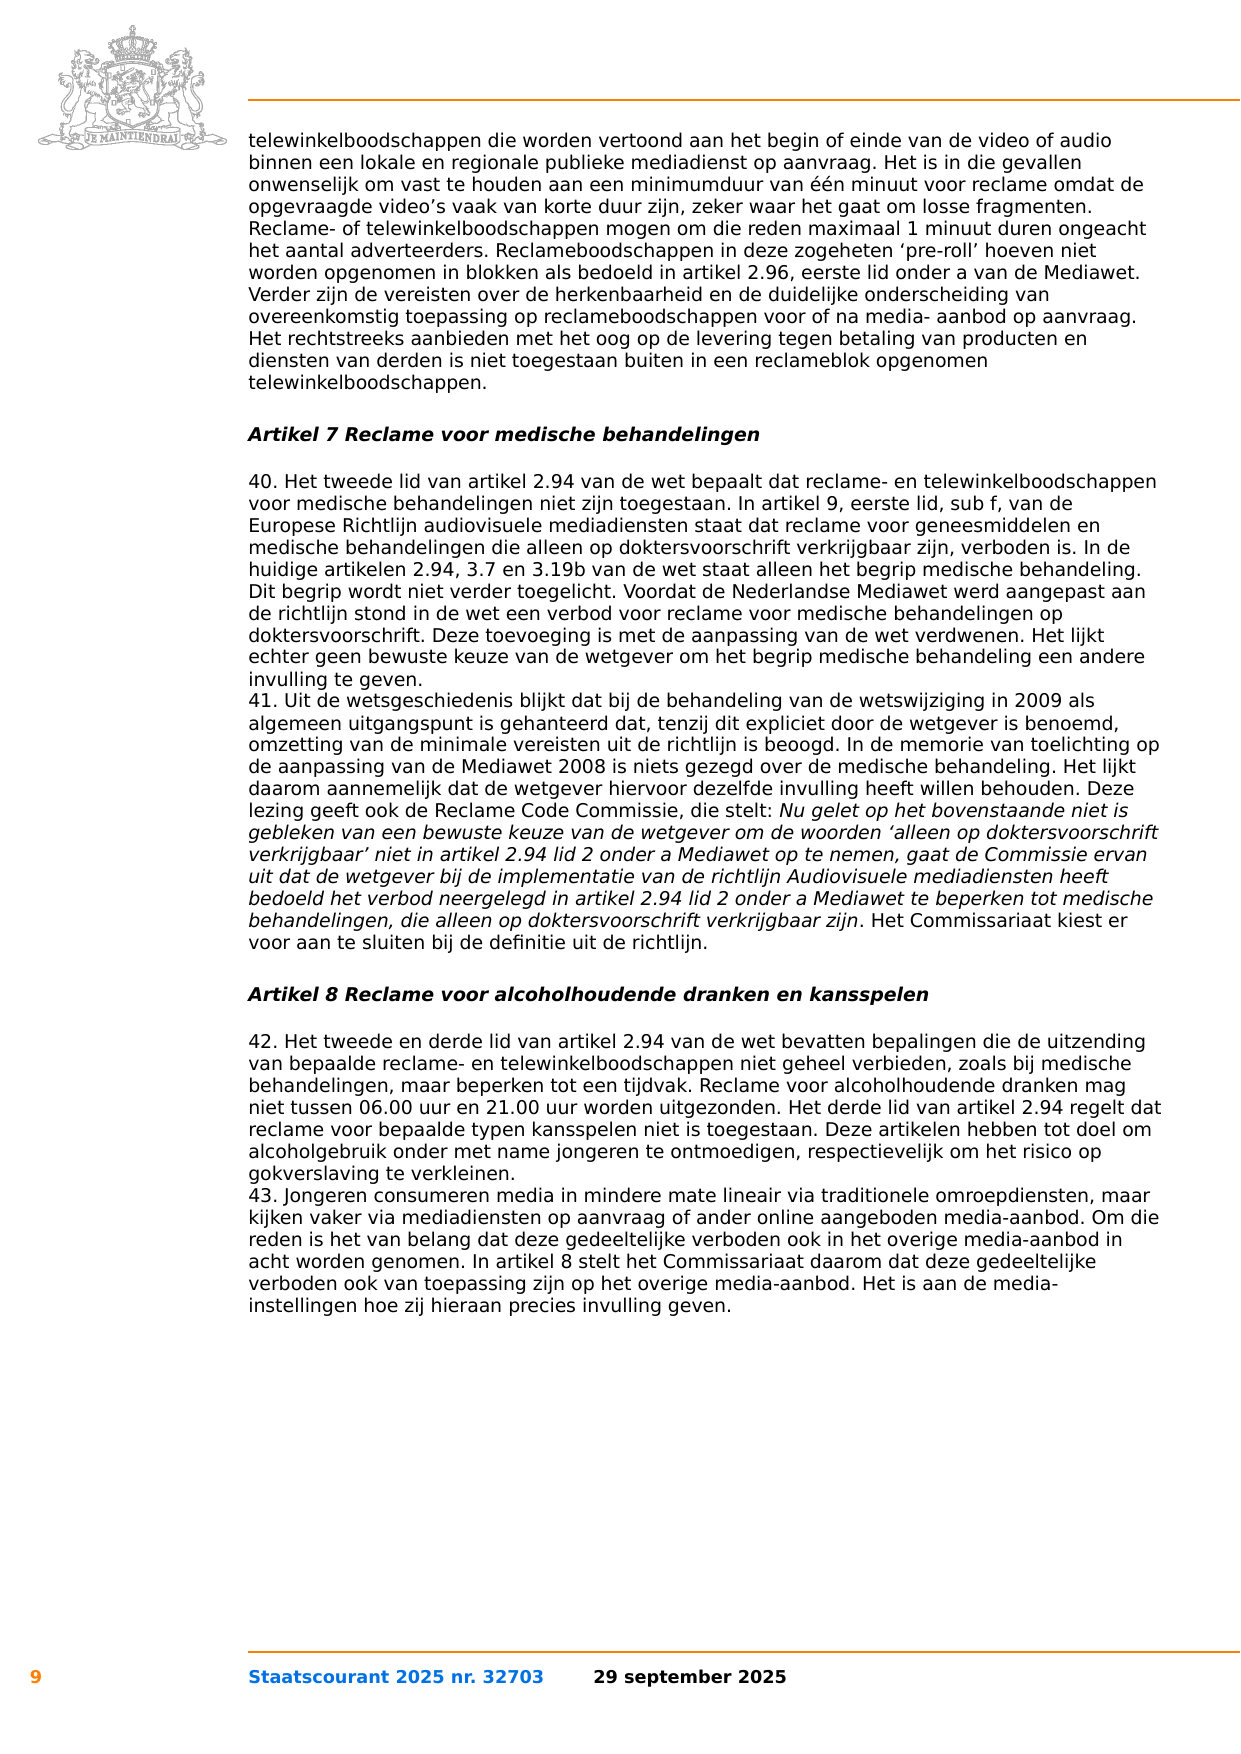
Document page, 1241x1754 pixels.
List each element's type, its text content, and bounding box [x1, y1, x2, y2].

text 43. Jongeren consumeren media in mindere mate lineair via traditionele omroepdiensten, maar kijken vaker via mediadiensten op aanvraag of ander online aangeboden media-aanbod. Om die reden is het van belang dat deze gedeeltelijke verboden ook in het overige media-aanbod in acht worden genomen. In artikel 8 stelt het Commissariaat daarom dat deze gedeeltelijke verboden ook van toepassing zijn op het overige media-aanbod. Het is aan de media- instellingen hoe zij hieraan precies invulling geven. [248, 1185, 1163, 1317]
text 41. Uit de wetsgeschiedenis blijkt dat bij de behandeling van de wetswijziging in 2009 als algemeen uitgangspunt is gehanteerd dat, tenzij dit expliciet door de wetgever is benoemd, omzetting van de minimale vereisten uit de richtlijn is beoogd. In de memorie van toelichting op de aanpassing van de Mediawet 2008 is niets gezegd over de medische behandeling. Het lijkt daarom aannemelijk dat de wetgever hiervoor dezelfde invulling heeft willen behouden. Deze lezing geeft ook de Reclame Code Commissie, die stelt: Nu gelet op het bovenstaande niet is gebleken van een bewuste keuze van de wetgever om de woorden ‘alleen op doktersvoorschrift verkrijgbaar’ niet in artikel 2.94 lid 2 onder a Mediawet op te nemen, gaat de Commissie ervan uit dat de wetgever bij de implementatie van de richtlijn Audiovisuele mediadiensten heeft bedoeld het verbod neergelegd in artikel 2.94 lid 2 onder a Mediawet te beperken tot medische behandelingen, die alleen op doktersvoorschrift verkrijgbaar zijn. Het Commissariaat kiest er voor aan te sluiten bij de definitie uit de richtlijn. [248, 690, 1163, 954]
subtitle Artikel 8 Reclame voor alcoholhoudende dranken en kansspelen [248, 984, 1163, 1006]
picture [38, 25, 227, 150]
text 42. Het tweede en derde lid van artikel 2.94 van de wet bevatten bepalingen die de uitzending van bepaalde reclame- en telewinkelboodschappen niet geheel verbieden, zoals bij medische behandelingen, maar beperken tot een tijdvak. Reclame voor alcoholhoudende dranken mag niet tussen 06.00 uur en 21.00 uur worden uitgezonden. Het derde lid van artikel 2.94 regelt dat reclame voor bepaalde typen kansspelen niet is toegestaan. Deze artikelen hebben tot doel om alcoholgebruik onder met name jongeren te ontmoedigen, respectievelijk om het risico op gokverslaving te verkleinen. [248, 1031, 1163, 1185]
text 40. Het tweede lid van artikel 2.94 van de wet bepaalt dat reclame- en telewinkelboodschappen voor medische behandelingen niet zijn toegestaan. In artikel 9, eerste lid, sub f, van de Europese Richtlijn audiovisuele mediadiensten staat dat reclame voor geneesmiddelen en medische behandelingen die alleen op doktersvoorschrift verkrijgbaar zijn, verboden is. In de huidige artikelen 2.94, 3.7 en 3.19b van de wet staat alleen het begrip medische behandeling. Dit begrip wordt niet verder toegelicht. Voordat de Nederlandse Mediawet werd aangepast aan de richtlijn stond in de wet een verbod voor reclame voor medische behandelingen op doktersvoorschrift. Deze toevoeging is met de aanpassing van de wet verdwenen. Het lijkt echter geen bewuste keuze van de wetgever om het begrip medische behandeling een andere invulling te geven. [248, 471, 1163, 690]
text telewinkelboodschappen die worden vertoond aan het begin of einde van de video of audio binnen een lokale en regionale publieke mediadienst op aanvraag. Het is in die gevallen onwenselijk om vast te houden aan een minimumduur van één minuut voor reclame omdat de opgevraagde video’s vaak van korte duur zijn, zeker waar het gaat om losse fragmenten. Reclame- of telewinkelboodschappen mogen om die reden maximaal 1 minuut duren ongeacht het aantal adverteerders. Reclameboodschappen in deze zogeheten ‘pre-roll’ hoeven niet worden opgenomen in blokken als bedoeld in artikel 2.96, eerste lid onder a van de Mediawet. Verder zijn de vereisten over de herkenbaarheid en de duidelijke onderscheiding van overeenkomstig toepassing op reclameboodschappen voor of na media- aanbod op aanvraag. Het rechtstreeks aanbieden met het oog op de levering tegen betaling van producten en diensten van derden is niet toegestaan buiten in een reclameblok opgenomen telewinkelboodschappen. [248, 130, 1163, 394]
subtitle Artikel 7 Reclame voor medische behandelingen [248, 424, 1163, 446]
